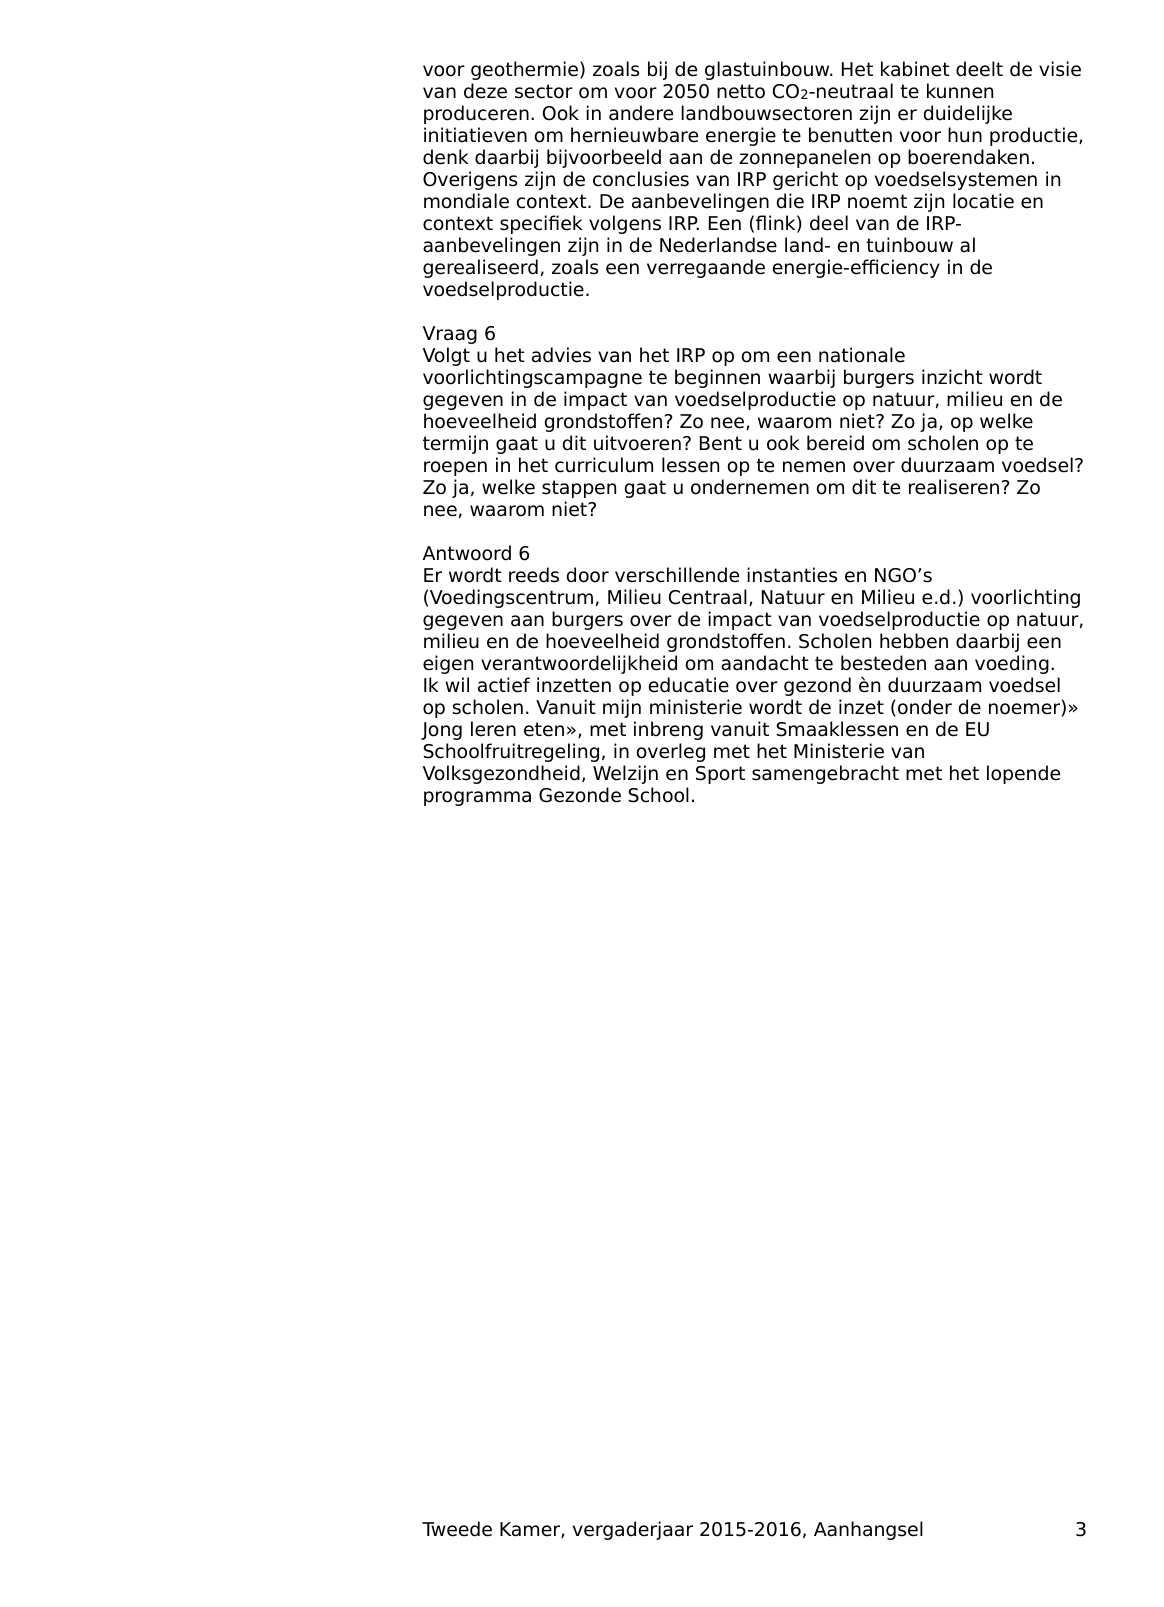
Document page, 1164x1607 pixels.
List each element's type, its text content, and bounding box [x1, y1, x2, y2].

text Ik wil actief inzetten op educatie over gezond èn duurzaam voedsel op scholen. Vanuit mijn ministerie wordt de inzet (onder de noemer)» Jong leren eten», met inbreng vanuit Smaaklessen en de EU Schoolfruitregeling, in overleg met het Ministerie van Volksgezondheid, Welzijn en Sport samengebracht met het lopende programma Gezonde School. [422, 675, 1087, 807]
text Overigens zijn de conclusies van IRP gericht op voedselsystemen in mondiale context. De aanbevelingen die IRP noemt zijn locatie en context specifiek volgens IRP. Een (flink) deel van de IRP-aanbevelingen zijn in de Nederlandse land- en tuinbouw al gerealiseerd, zoals een verregaande energie-efficiency in de voedselproductie. [422, 169, 1087, 301]
text Er wordt reeds door verschillende instanties en NGO’s (Voedingscentrum, Milieu Centraal, Natuur en Milieu e.d.) voorlichting gegeven aan burgers over de impact van voedselproductie op natuur, milieu en de hoeveelheid grondstoffen. Scholen hebben daarbij een eigen verantwoordelijkheid om aandacht te besteden aan voeding. [422, 565, 1087, 675]
text Volgt u het advies van het IRP op om een nationale voorlichtingscampagne te beginnen waarbij burgers inzicht wordt gegeven in de impact van voedselproductie op natuur, milieu en de hoeveelheid grondstoffen? Zo nee, waarom niet? Zo ja, op welke termijn gaat u dit uitvoeren? Bent u ook bereid om scholen op te roepen in het curriculum lessen op te nemen over duurzaam voedsel? Zo ja, welke stappen gaat u ondernemen om dit te realiseren? Zo nee, waarom niet? [422, 345, 1087, 521]
text Vraag 6 [422, 323, 1087, 345]
text voor geothermie) zoals bij de glastuinbouw. Het kabinet deelt de visie van deze sector om voor 2050 netto CO2-neutraal te kunnen produceren. Ook in andere landbouwsectoren zijn er duidelijke initiatieven om hernieuwbare energie te benutten voor hun productie, denk daarbij bijvoorbeeld aan de zonnepanelen op boerendaken. [422, 59, 1087, 169]
text Antwoord 6 [422, 543, 1087, 565]
